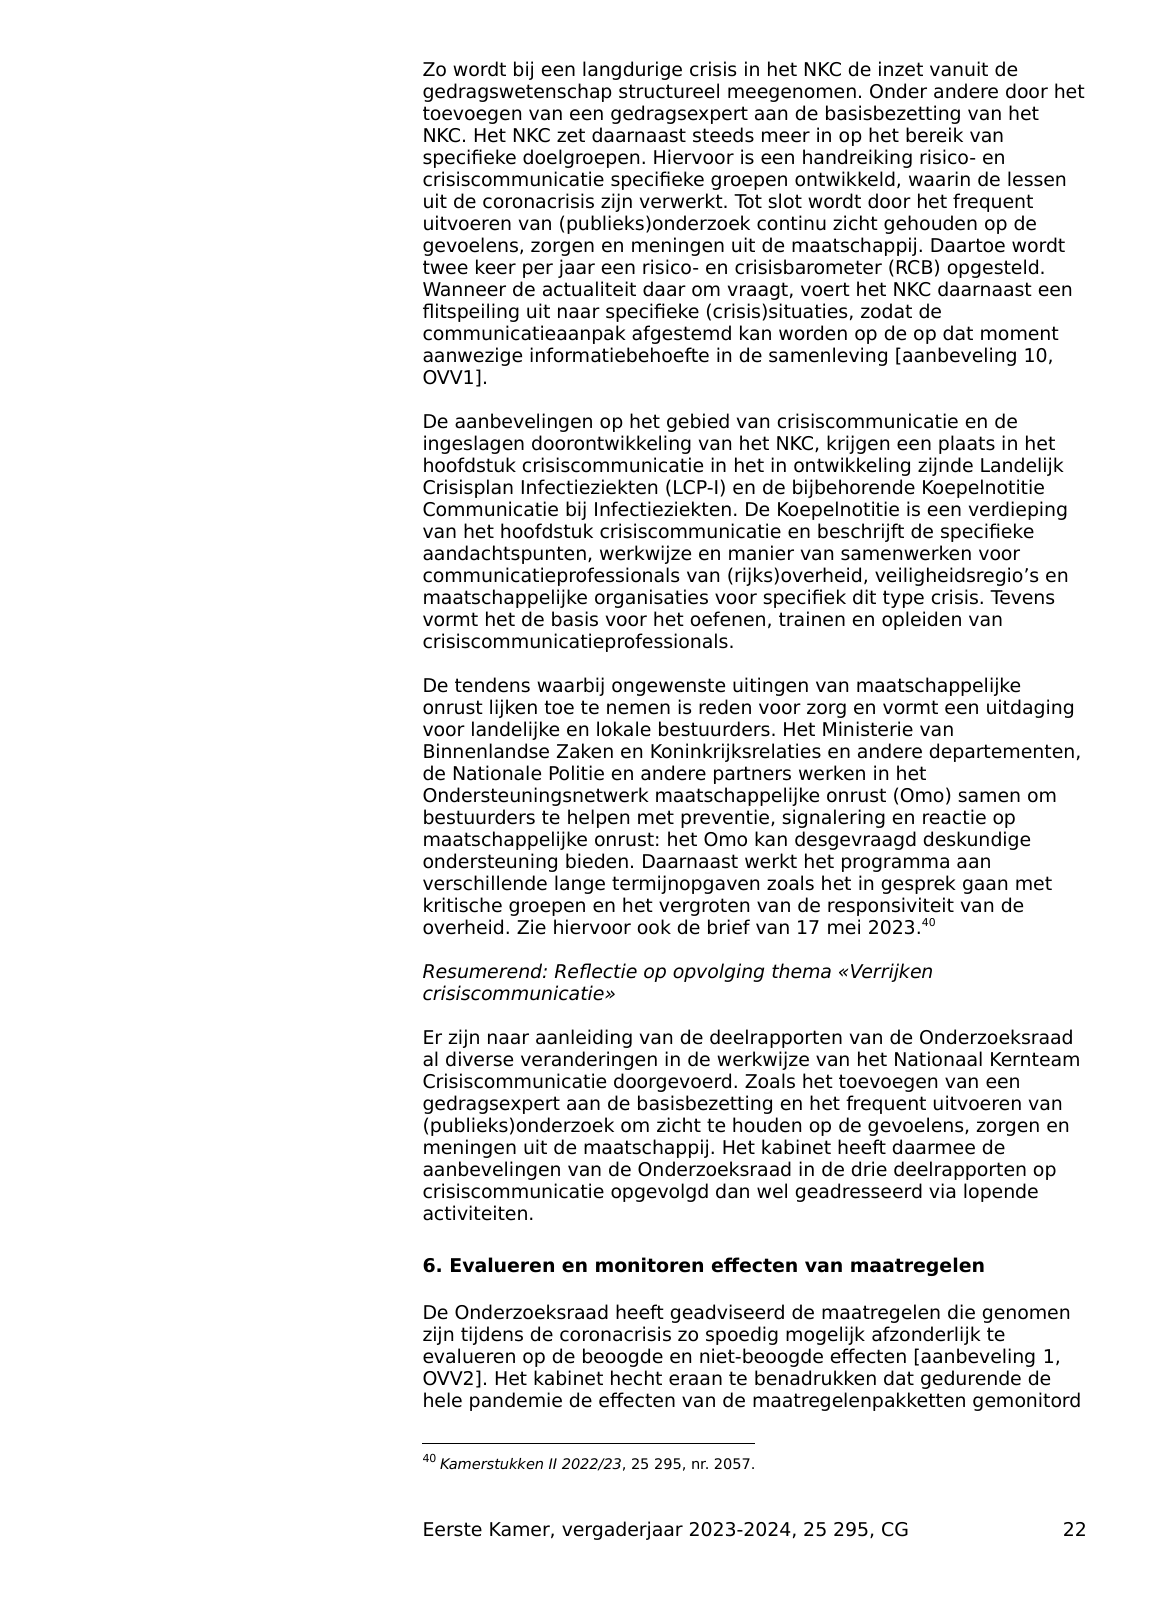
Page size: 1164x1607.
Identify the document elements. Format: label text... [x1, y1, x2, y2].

text De Onderzoeksraad heeft geadviseerd de maatregelen die genomen zijn tijdens de coronacrisis zo spoedig mogelijk afzonderlijk te evalueren op de beoogde en niet-beoogde effecten [aanbeveling 1, OVV2]. Het kabinet hecht eraan te benadrukken dat gedurende de hele pandemie de effecten van de maatregelenpakketten gemonitord [422, 1302, 1087, 1412]
text Er zijn naar aanleiding van de deelrapporten van de Onderzoeksraad al diverse veranderingen in de werkwijze van het Nationaal Kernteam Crisiscommunicatie doorgevoerd. Zoals het toevoegen van een gedragsexpert aan de basisbezetting en het frequent uitvoeren van (publieks)onderzoek om zicht te houden op de gevoelens, zorgen en meningen uit de maatschappij. Het kabinet heeft daarmee de aanbevelingen van de Onderzoeksraad in de drie deelrapporten op crisiscommunicatie opgevolgd dan wel geadresseerd via lopende activiteiten. [422, 1027, 1087, 1225]
text Kamerstukken II 2022/23, 25 295, nr. 2057. [422, 1452, 1087, 1474]
text Zo wordt bij een langdurige crisis in het NKC de inzet vanuit de gedragswetenschap structureel meegenomen. Onder andere door het toevoegen van een gedragsexpert aan de basisbezetting van het NKC. Het NKC zet daarnaast steeds meer in op het bereik van specifieke doelgroepen. Hiervoor is een handreiking risico- en crisiscommunicatie specifieke groepen ontwikkeld, waarin de lessen uit de coronacrisis zijn verwerkt. Tot slot wordt door het frequent uitvoeren van (publieks)onderzoek continu zicht gehouden op de gevoelens, zorgen en meningen uit de maatschappij. Daartoe wordt twee keer per jaar een risico- en crisisbarometer (RCB) opgesteld. Wanneer de actualiteit daar om vraagt, voert het NKC daarnaast een flitspeiling uit naar specifieke (crisis)situaties, zodat de communicatieaanpak afgestemd kan worden op de op dat moment aanwezige informatiebehoefte in de samenleving [aanbeveling 10, OVV1]. [422, 59, 1087, 389]
text De aanbevelingen op het gebied van crisiscommunicatie en de ingeslagen doorontwikkeling van het NKC, krijgen een plaats in het hoofdstuk crisiscommunicatie in het in ontwikkeling zijnde Landelijk Crisisplan Infectieziekten (LCP-I) en de bijbehorende Koepelnotitie Communicatie bij Infectieziekten. De Koepelnotitie is een verdieping van het hoofdstuk crisiscommunicatie en beschrijft de specifieke aandachtspunten, werkwijze en manier van samenwerken voor communicatieprofessionals van (rijks)overheid, veiligheidsregio’s en maatschappelijke organisaties voor specifiek dit type crisis. Tevens vormt het de basis voor het oefenen, trainen en opleiden van crisiscommunicatieprofessionals. [422, 411, 1087, 653]
subtitle Resumerend: Reflectie op opvolging thema «Verrijken crisiscommunicatie» [422, 961, 1087, 1005]
text De tendens waarbij ongewenste uitingen van maatschappelijke onrust lijken toe te nemen is reden voor zorg en vormt een uitdaging voor landelijke en lokale bestuurders. Het Ministerie van Binnenlandse Zaken en Koninkrijksrelaties en andere departementen, de Nationale Politie en andere partners werken in het Ondersteuningsnetwerk maatschappelijke onrust (Omo) samen om bestuurders te helpen met preventie, signalering en reactie op maatschappelijke onrust: het Omo kan desgevraagd deskundige ondersteuning bieden. Daarnaast werkt het programma aan verschillende lange termijnopgaven zoals het in gesprek gaan met kritische groepen en het vergroten van de responsiviteit van de overheid. Zie hiervoor ook de brief van 17 mei 2023. [422, 675, 1087, 939]
subtitle 6. Evalueren en monitoren effecten van maatregelen [422, 1255, 1087, 1277]
